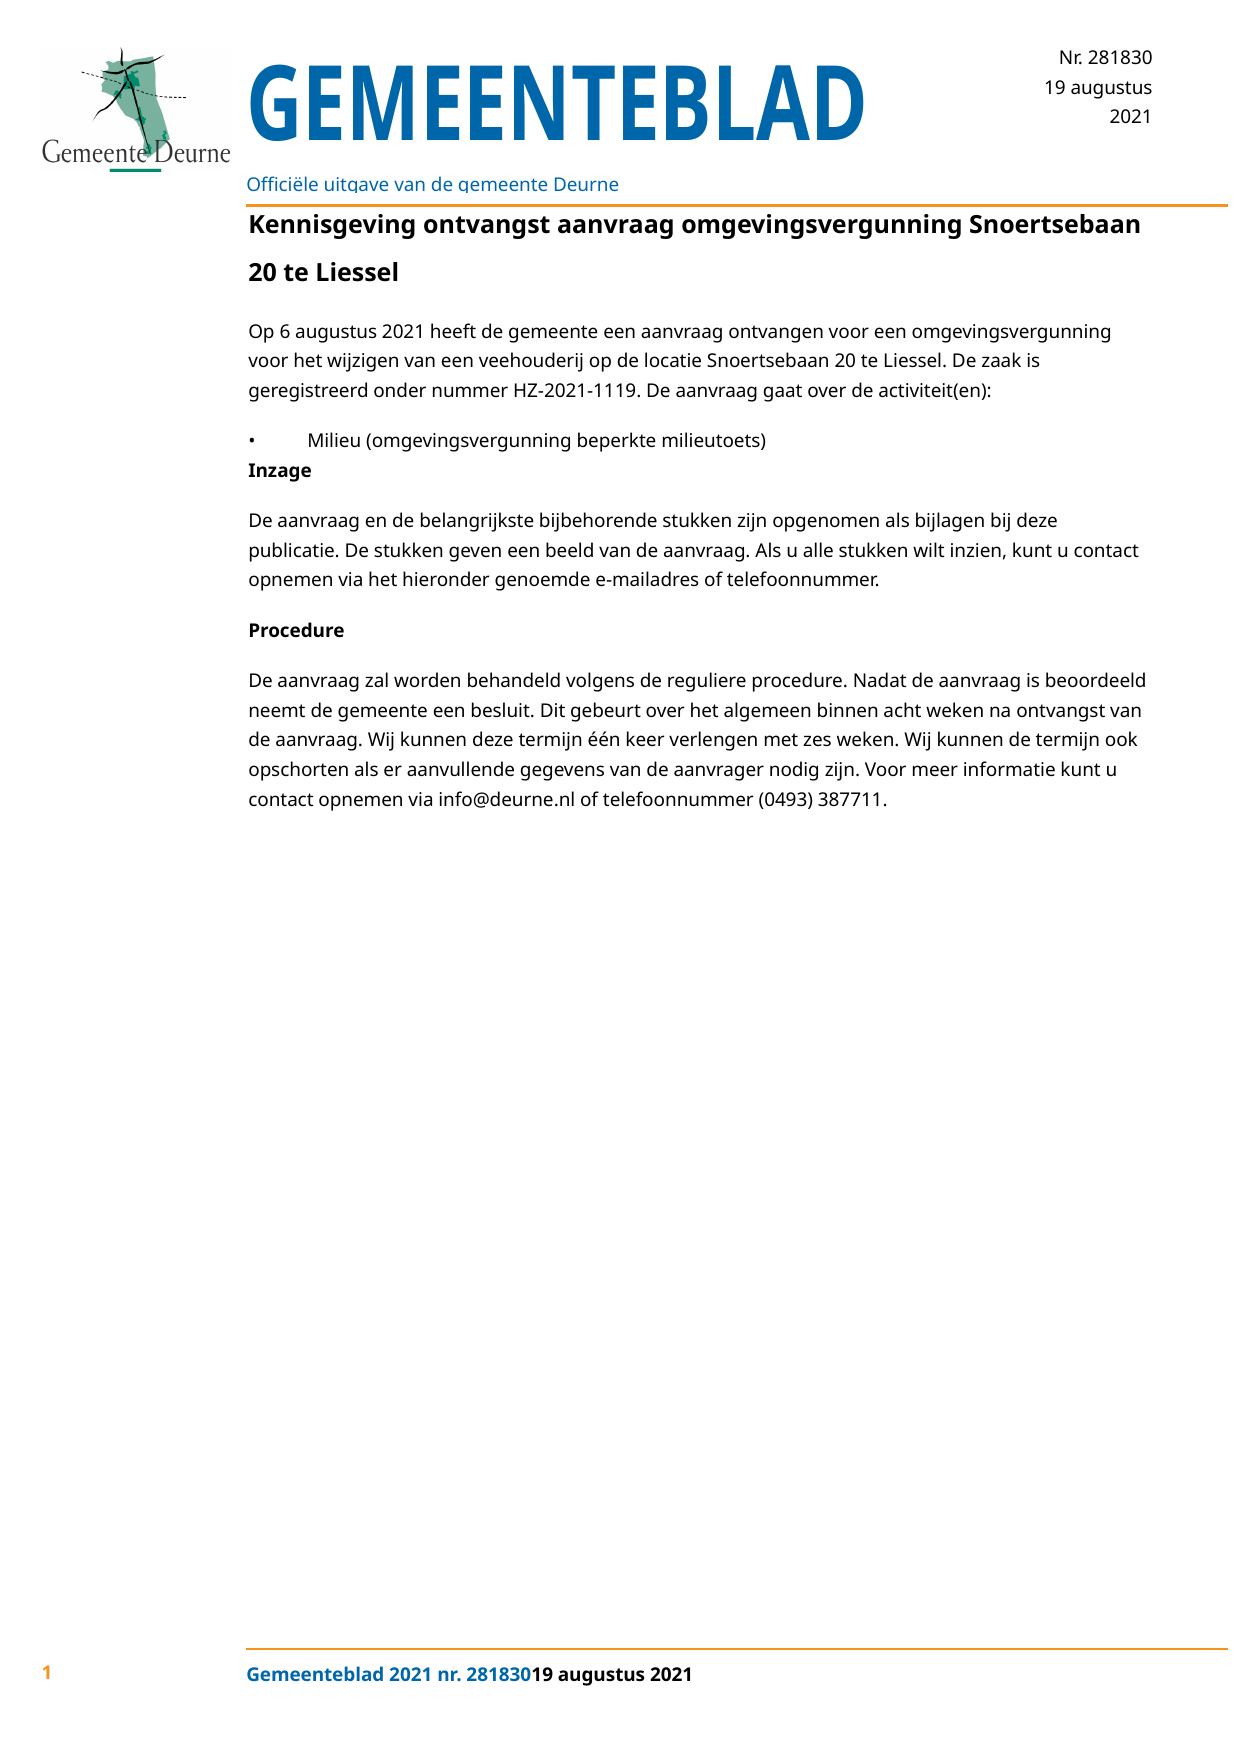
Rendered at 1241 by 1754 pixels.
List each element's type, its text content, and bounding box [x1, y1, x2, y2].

text De aanvraag en de belangrijkste bijbehorende stukken zijn opgenomen als bijlagen bij deze publicatie. De stukken geven een beeld van de aanvraag. Als u alle stukken wilt inzien, kunt u contact opnemen via het hieronder genoemde e-mailadres of telefoonnummer. [248, 507, 1152, 592]
picture [41, 47, 231, 172]
text Procedure [248, 617, 1152, 643]
text De aanvraag zal worden behandeld volgens de reguliere procedure. Nadat de aanvraag is beoordeeld neemt de gemeente een besluit. Dit gebeurt over het algemeen binnen acht weken na ontvangst van de aanvraag. Wij kunnen deze termijn één keer verlengen met zes weken. Wij kunnen de termijn ook opschorten als er aanvullende gegevens van de aanvrager nodig zijn. Voor meer informatie kunt u contact opnemen via info@deurne.nl of telefoonnummer (0493) 387711. [248, 667, 1152, 812]
text Kennisgeving ontvangst aanvraag omgevingsvergunning Snoertsebaan 20 te Liessel [248, 207, 1152, 288]
list Milieu (omgevingsvergunning beperkte milieutoets) [248, 427, 1152, 453]
text Inzage [248, 457, 1152, 483]
text Op 6 augustus 2021 heeft de gemeente een aanvraag ontvangen voor een omgevingsvergunning voor het wijzigen van een veehouderij op de locatie Snoertsebaan 20 te Liessel. De zaak is geregistreerd onder nummer HZ-2021-1119. De aanvraag gaat over de activiteit(en): [248, 318, 1152, 403]
